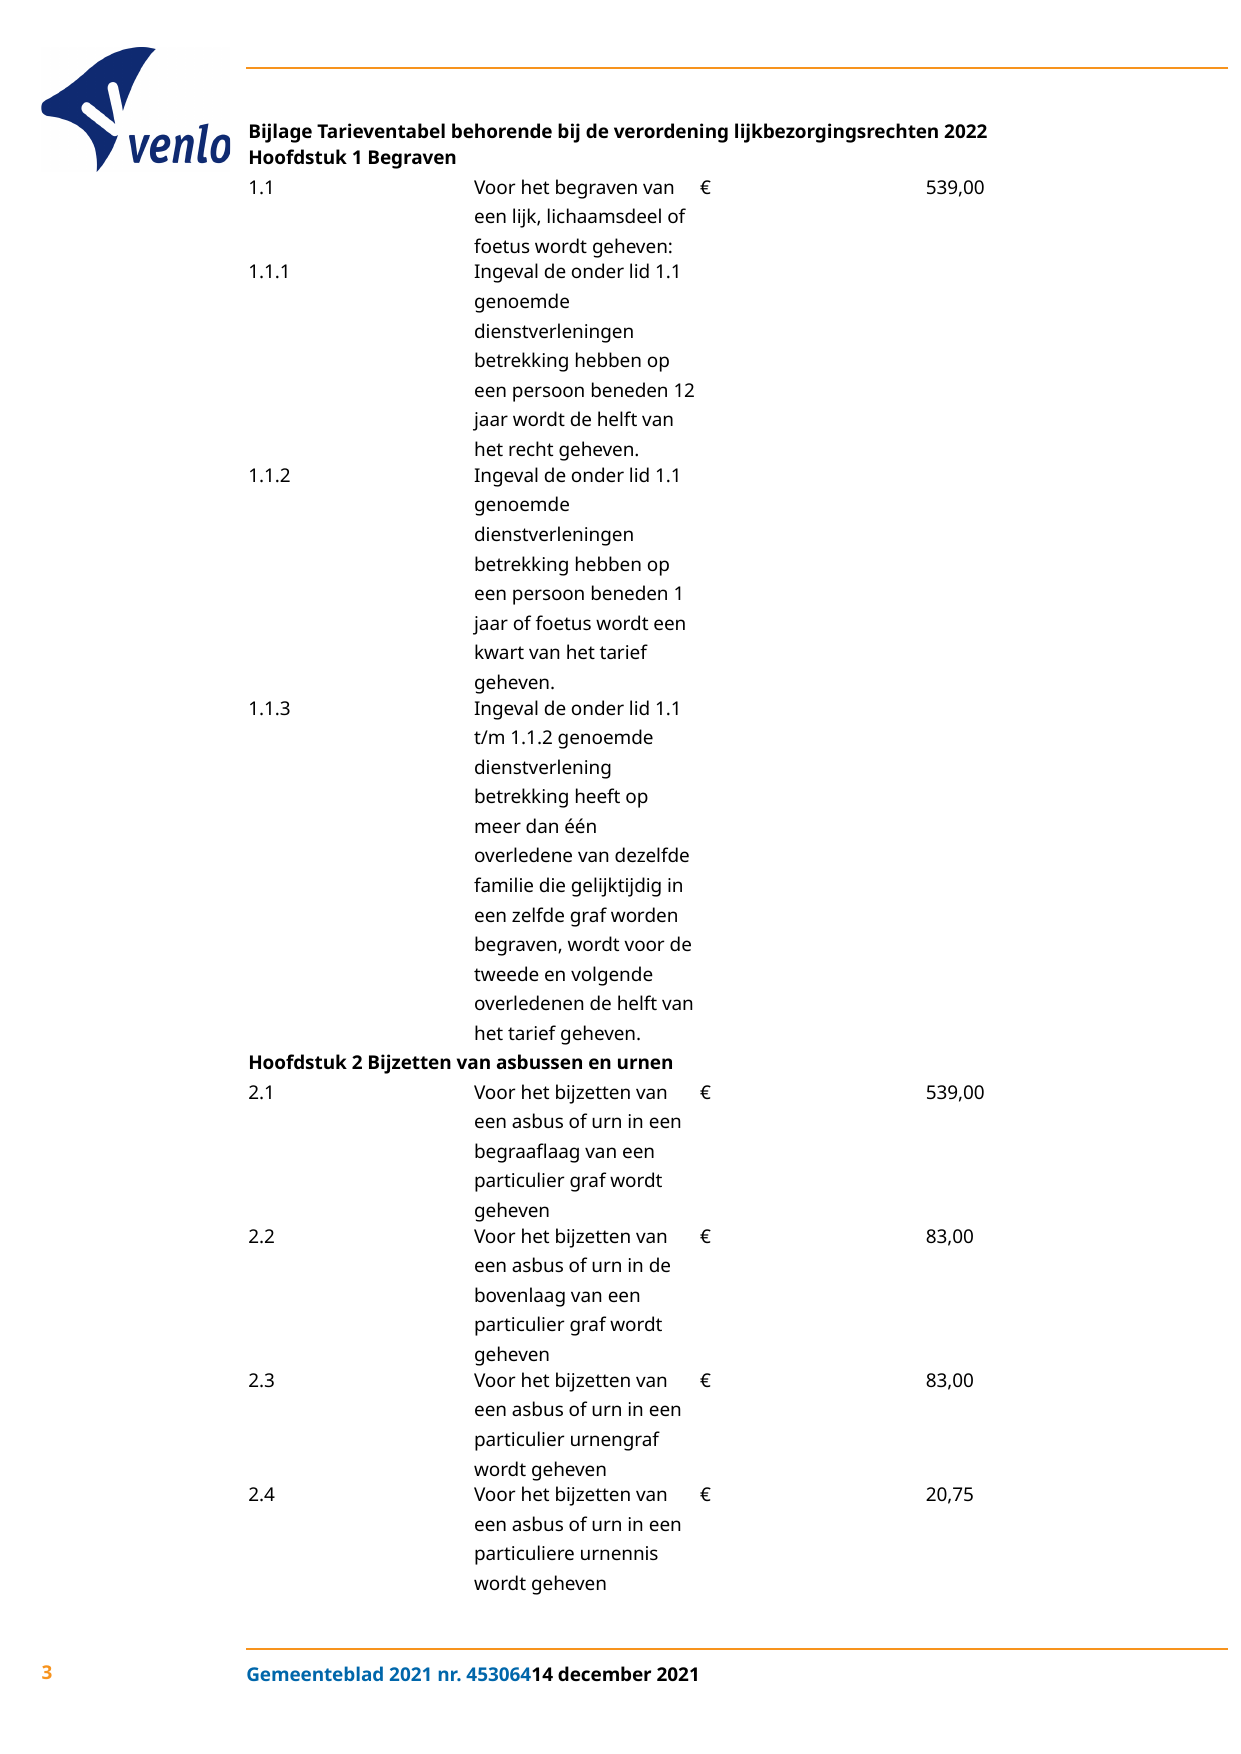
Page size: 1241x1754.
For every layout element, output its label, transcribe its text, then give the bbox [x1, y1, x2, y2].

table_header 539,00 [926, 1079, 1152, 1223]
table_header Voor het bijzetten van een asbus of urn in een begraaflaag van een particulier graf wordt geheven [474, 1079, 700, 1223]
table_cell 2.2 [248, 1223, 474, 1367]
table_header 2.1 [248, 1079, 474, 1223]
table_cell 83,00 [926, 1367, 1152, 1481]
table_cell € [700, 1481, 926, 1596]
table_cell Voor het bijzetten van een asbus of urn in de bovenlaag van een particulier graf wordt geheven [474, 1223, 700, 1367]
table_header Voor het begraven van een lijk, lichaamsdeel of foetus wordt geheven: [474, 174, 700, 259]
table_cell € [700, 1223, 926, 1367]
table_cell [926, 259, 1152, 462]
picture [41, 47, 231, 172]
table_cell Ingeval de onder lid 1.1 genoemde dienstverleningen betrekking hebben op een persoon beneden 1 jaar of foetus wordt een kwart van het tarief geheven. [474, 462, 700, 695]
table_cell Voor het bijzetten van een asbus of urn in een particulier urnengraf wordt geheven [474, 1367, 700, 1481]
table_cell 1.1.2 [248, 462, 474, 695]
text Hoofdstuk 1 Begraven [248, 144, 1152, 170]
table_cell 2.4 [248, 1481, 474, 1596]
table_cell 20,75 [926, 1481, 1152, 1596]
table_cell 1.1.3 [248, 695, 474, 1046]
table_header € [700, 1079, 926, 1223]
table_cell [700, 695, 926, 1046]
table_cell [700, 462, 926, 695]
table_cell [700, 259, 926, 462]
table_cell Ingeval de onder lid 1.1 genoemde dienstverleningen betrekking hebben op een persoon beneden 12 jaar wordt de helft van het recht geheven. [474, 259, 700, 462]
table_header 539,00 [926, 174, 1152, 259]
table_cell Voor het bijzetten van een asbus of urn in een particuliere urnennis wordt geheven [474, 1481, 700, 1596]
table_cell [926, 695, 1152, 1046]
table_cell Ingeval de onder lid 1.1 t/m 1.1.2 genoemde dienstverlening betrekking heeft op meer dan één overledene van dezelfde familie die gelijktijdig in een zelfde graf worden begraven, wordt voor de tweede en volgende overledenen de helft van het tarief geheven. [474, 695, 700, 1046]
table_cell 83,00 [926, 1223, 1152, 1367]
table_cell 1.1.1 [248, 259, 474, 462]
table_header 1.1 [248, 174, 474, 259]
text Bijlage Tarieventabel behorende bij de verordening lijkbezorgingsrechten 2022 [248, 116, 1152, 144]
table_header € [700, 174, 926, 259]
table_cell € [700, 1367, 926, 1481]
table_cell [926, 462, 1152, 695]
table_cell 2.3 [248, 1367, 474, 1481]
text Hoofdstuk 2 Bijzetten van asbussen en urnen [248, 1049, 1152, 1075]
